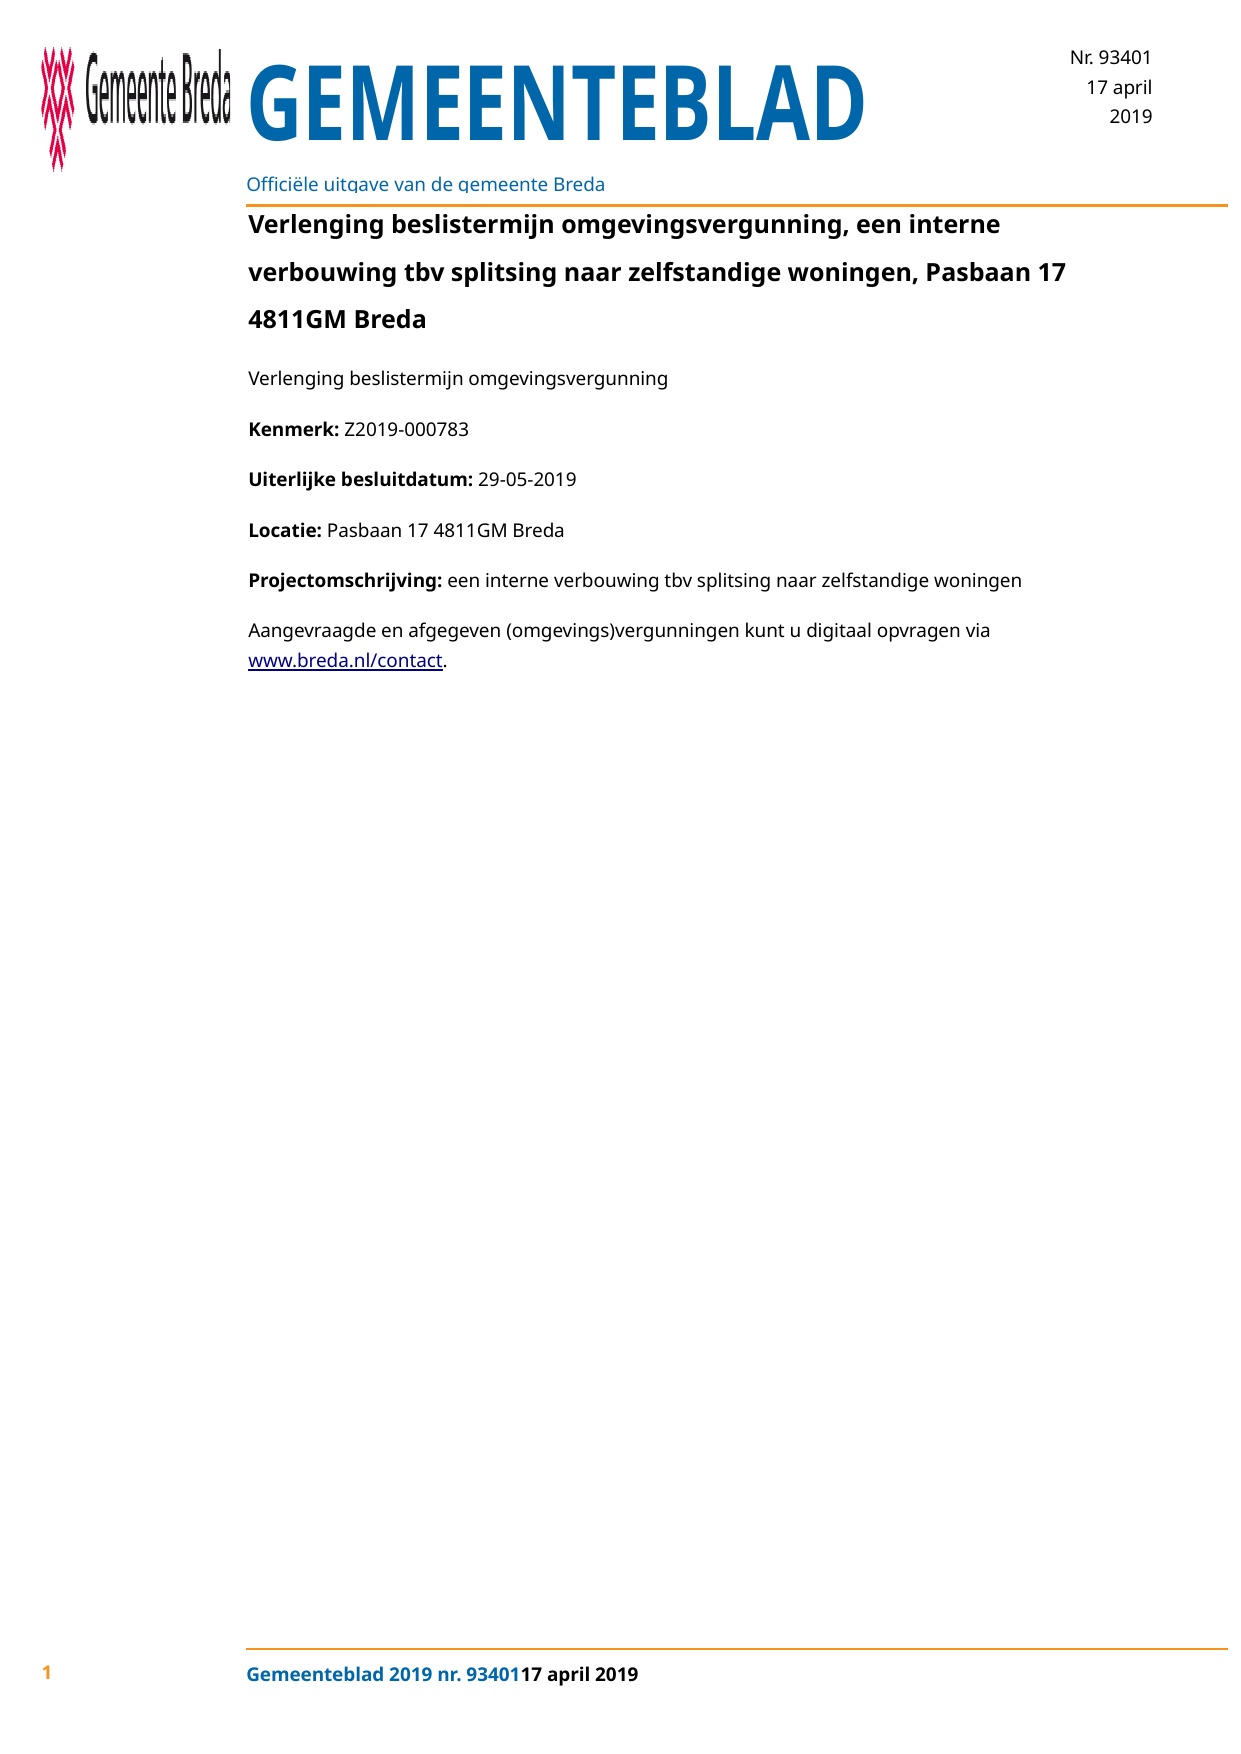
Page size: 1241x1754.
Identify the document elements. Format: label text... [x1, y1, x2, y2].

text Verlenging beslistermijn omgevingsvergunning, een interne verbouwing tbv splitsing naar zelfstandige woningen, Pasbaan 17 4811GM Breda [248, 207, 1152, 336]
text Kenmerk: Z2019-000783 [248, 416, 1152, 442]
text Locatie: Pasbaan 17 4811GM Breda [248, 517, 1152, 542]
picture [41, 47, 231, 172]
text Verlenging beslistermijn omgevingsvergunning [248, 366, 1152, 391]
text Aangevraagde en afgegeven (omgevings)vergunningen kunt u digitaal opvragen via www.breda.nl/contact. [248, 618, 1152, 673]
text Projectomschrijving: een interne verbouwing tbv splitsing naar zelfstandige woningen [248, 567, 1152, 593]
text Uiterlijke besluitdatum: 29-05-2019 [248, 466, 1152, 492]
